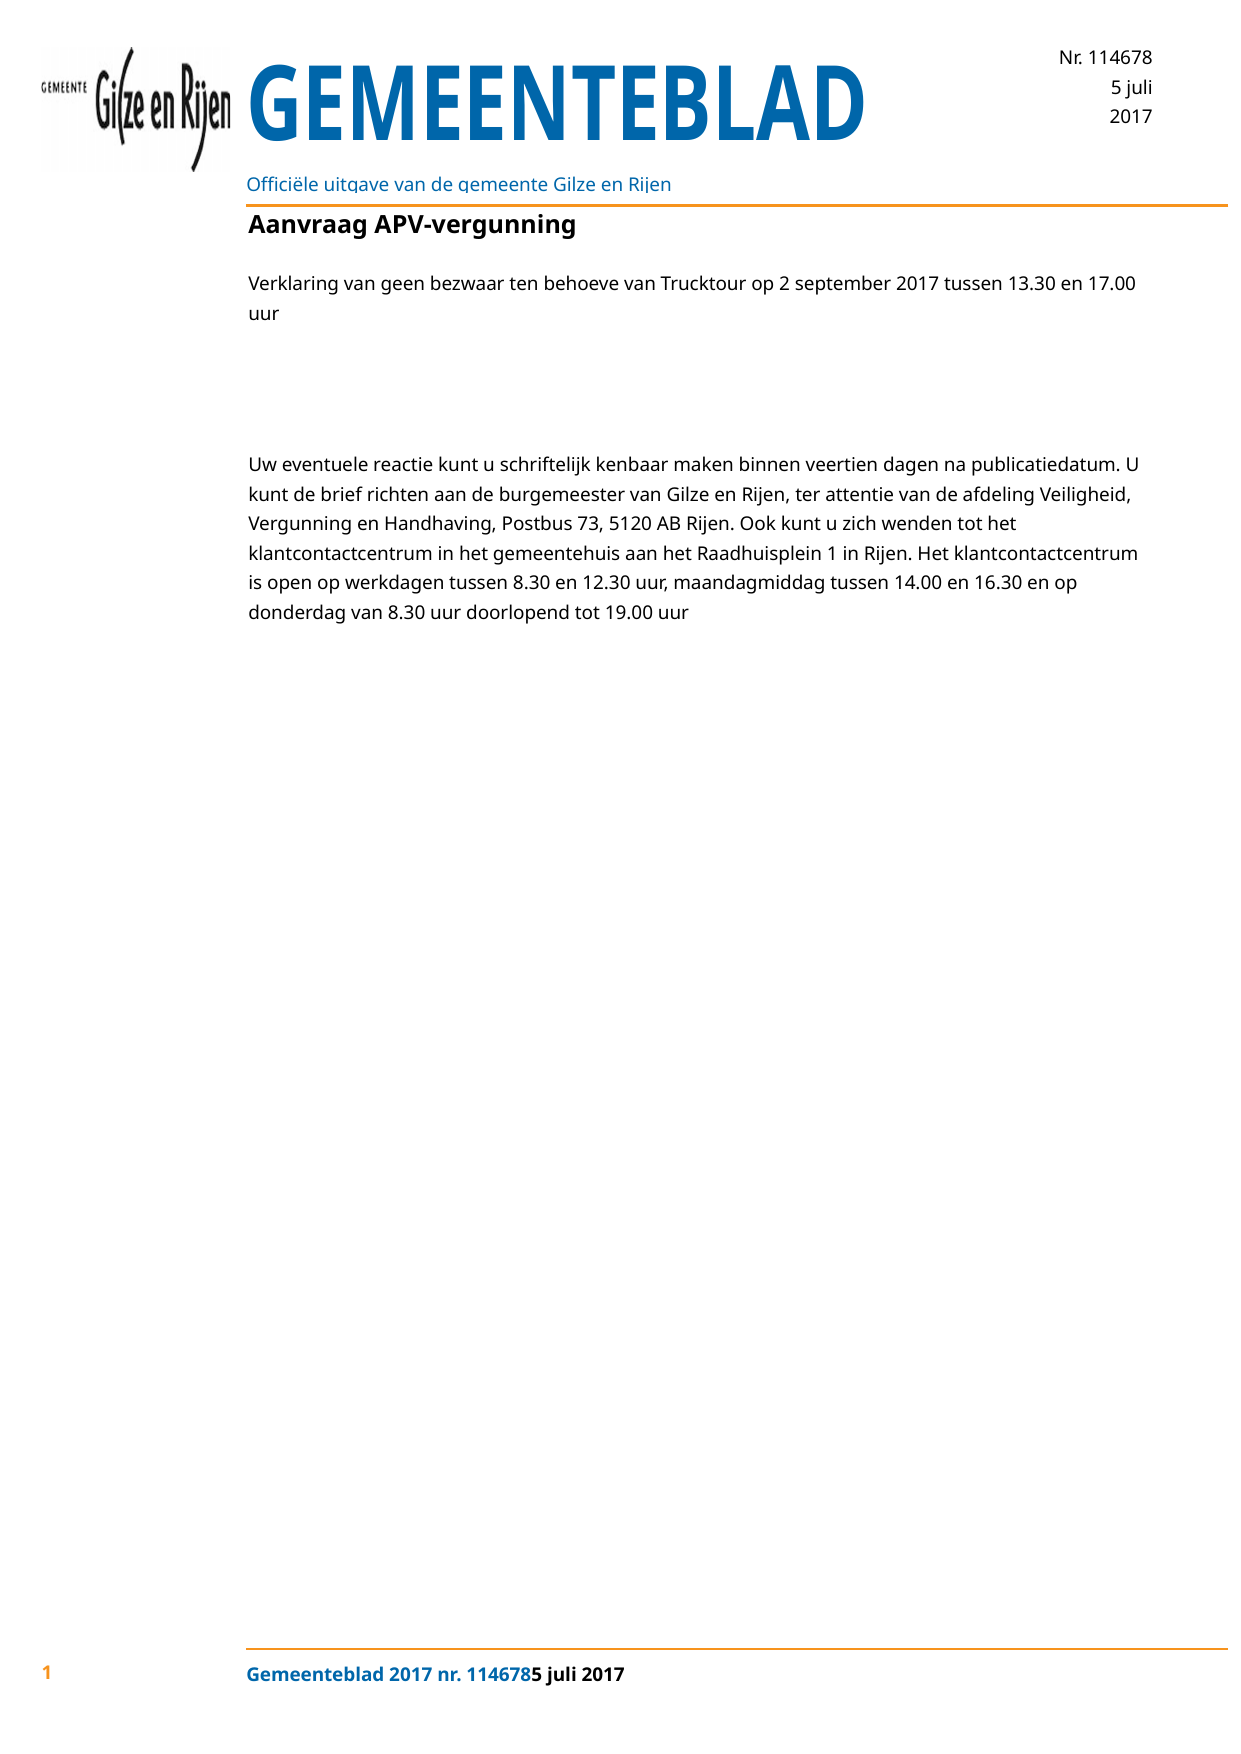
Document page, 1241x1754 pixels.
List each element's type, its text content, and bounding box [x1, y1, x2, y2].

text Aanvraag APV-vergunning [248, 207, 1152, 241]
picture [41, 47, 231, 172]
text Uw eventuele reactie kunt u schriftelijk kenbaar maken binnen veertien dagen na publicatiedatum. U kunt de brief richten aan de burgemeester van Gilze en Rijen, ter attentie van de afdeling Veiligheid, Vergunning en Handhaving, Postbus 73, 5120 AB Rijen. Ook kunt u zich wenden tot het klantcontactcentrum in het gemeentehuis aan het Raadhuisplein 1 in Rijen. Het klantcontactcentrum is open op werkdagen tussen 8.30 en 12.30 uur, maandagmiddag tussen 14.00 en 16.30 en op donderdag van 8.30 uur doorlopend tot 19.00 uur [248, 451, 1152, 625]
text Verklaring van geen bezwaar ten behoeve van Trucktour op 2 september 2017 tussen 13.30 en 17.00 uur [248, 270, 1152, 326]
